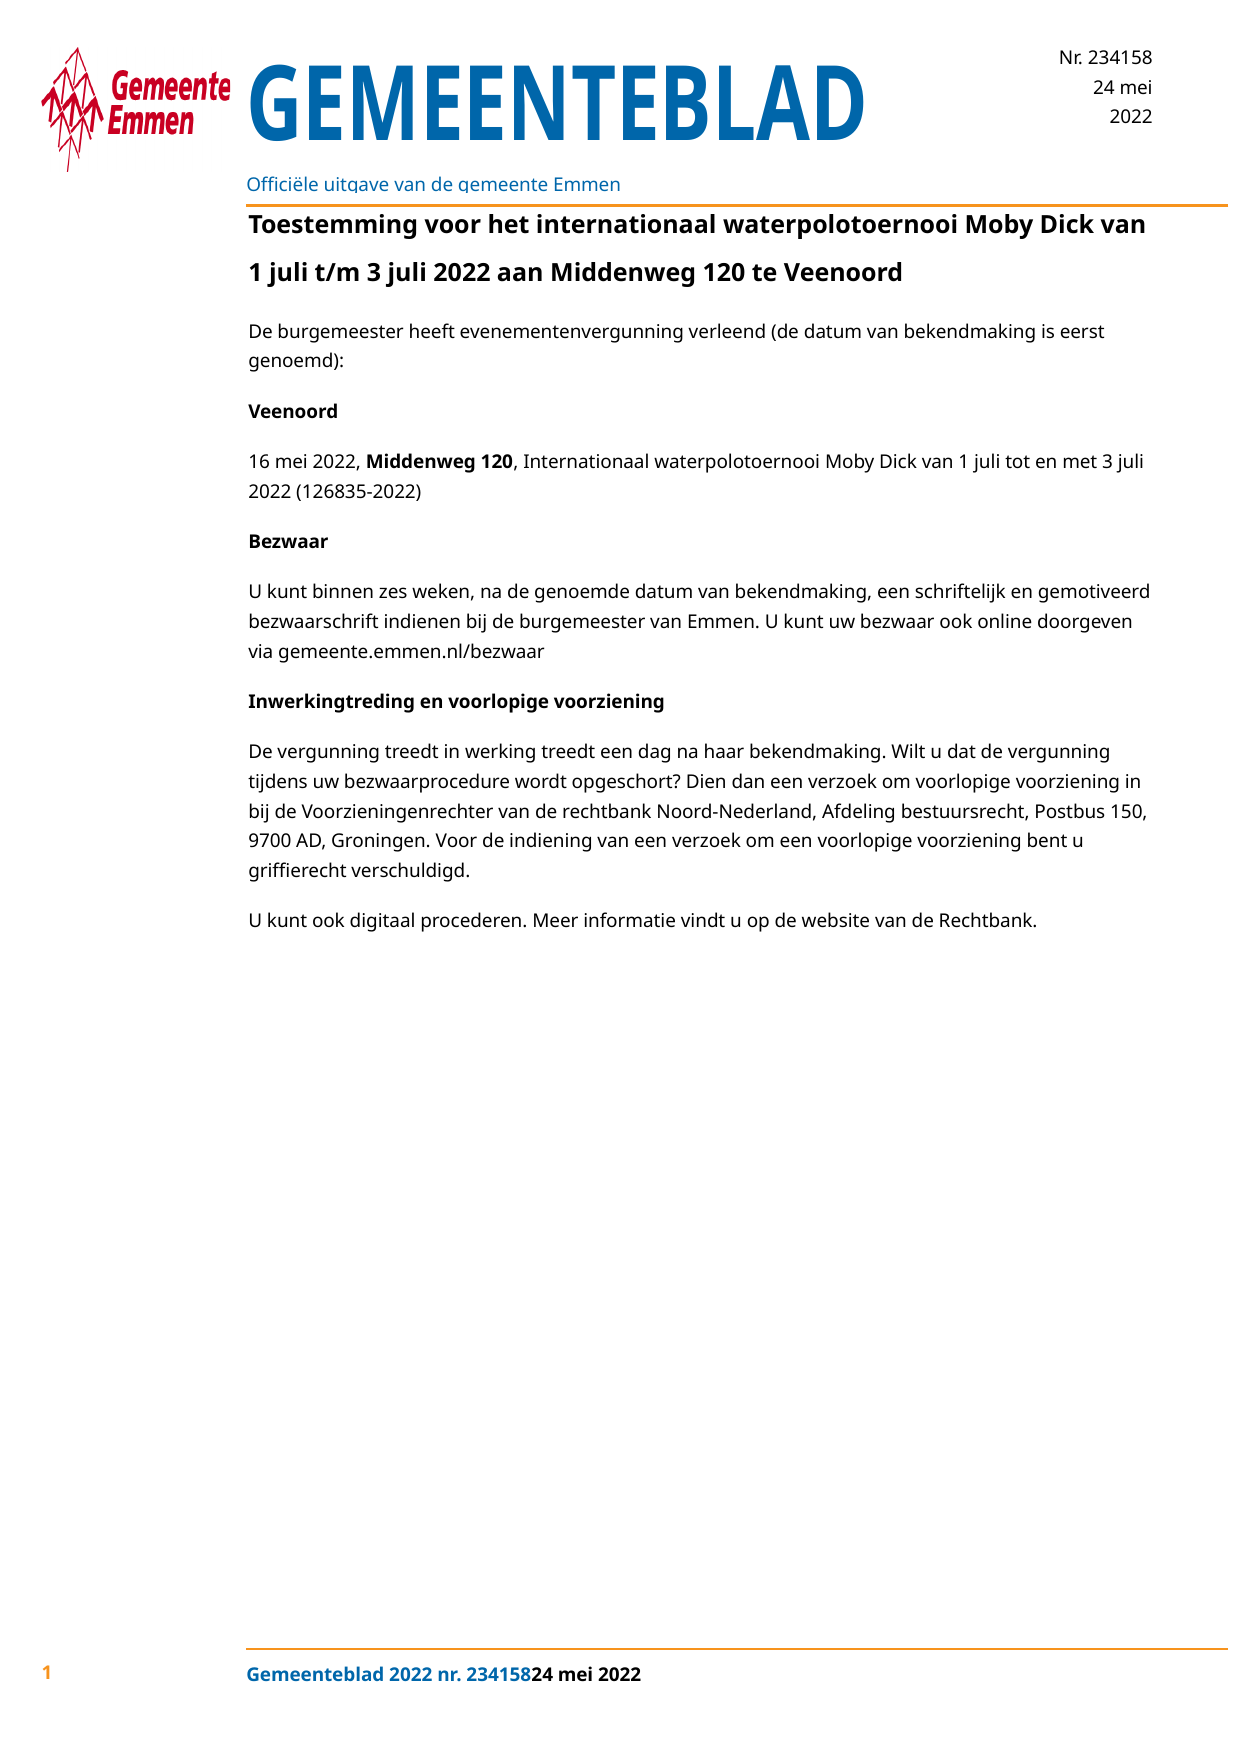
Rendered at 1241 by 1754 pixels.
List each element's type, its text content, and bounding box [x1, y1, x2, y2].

text De burgemeester heeft evenementenvergunning verleend (de datum van bekendmaking is eerst genoemd): [248, 318, 1152, 373]
text Toestemming voor het internationaal waterpolotoernooi Moby Dick van 1 juli t/m 3 juli 2022 aan Middenweg 120 te Veenoord [248, 207, 1152, 288]
text 16 mei 2022, Middenweg 120, Internationaal waterpolotoernooi Moby Dick van 1 juli tot en met 3 juli 2022 (126835-2022) [248, 448, 1152, 504]
text Inwerkingtreding en voorlopige voorziening [248, 688, 1152, 714]
text De vergunning treedt in werking treedt een dag na haar bekendmaking. Wilt u dat de vergunning tijdens uw bezwaarprocedure wordt opgeschort? Dien dan een verzoek om voorlopige voorziening in bij de Voorzieningenrechter van de rechtbank Noord-Nederland, Afdeling bestuursrecht, Postbus 150, 9700 AD, Groningen. Voor de indiening van een verzoek om een voorlopige voorziening bent u griffierecht verschuldigd. [248, 739, 1152, 883]
text Veenoord [248, 398, 1152, 424]
text Bezwaar [248, 528, 1152, 554]
picture [41, 47, 231, 172]
text U kunt ook digitaal procederen. Meer informatie vindt u op de website van de Rechtbank. [248, 907, 1152, 933]
text U kunt binnen zes weken, na de genoemde datum van bekendmaking, een schriftelijk en gemotiveerd bezwaarschrift indienen bij de burgemeester van Emmen. U kunt uw bezwaar ook online doorgeven via gemeente.emmen.nl/bezwaar [248, 579, 1152, 664]
